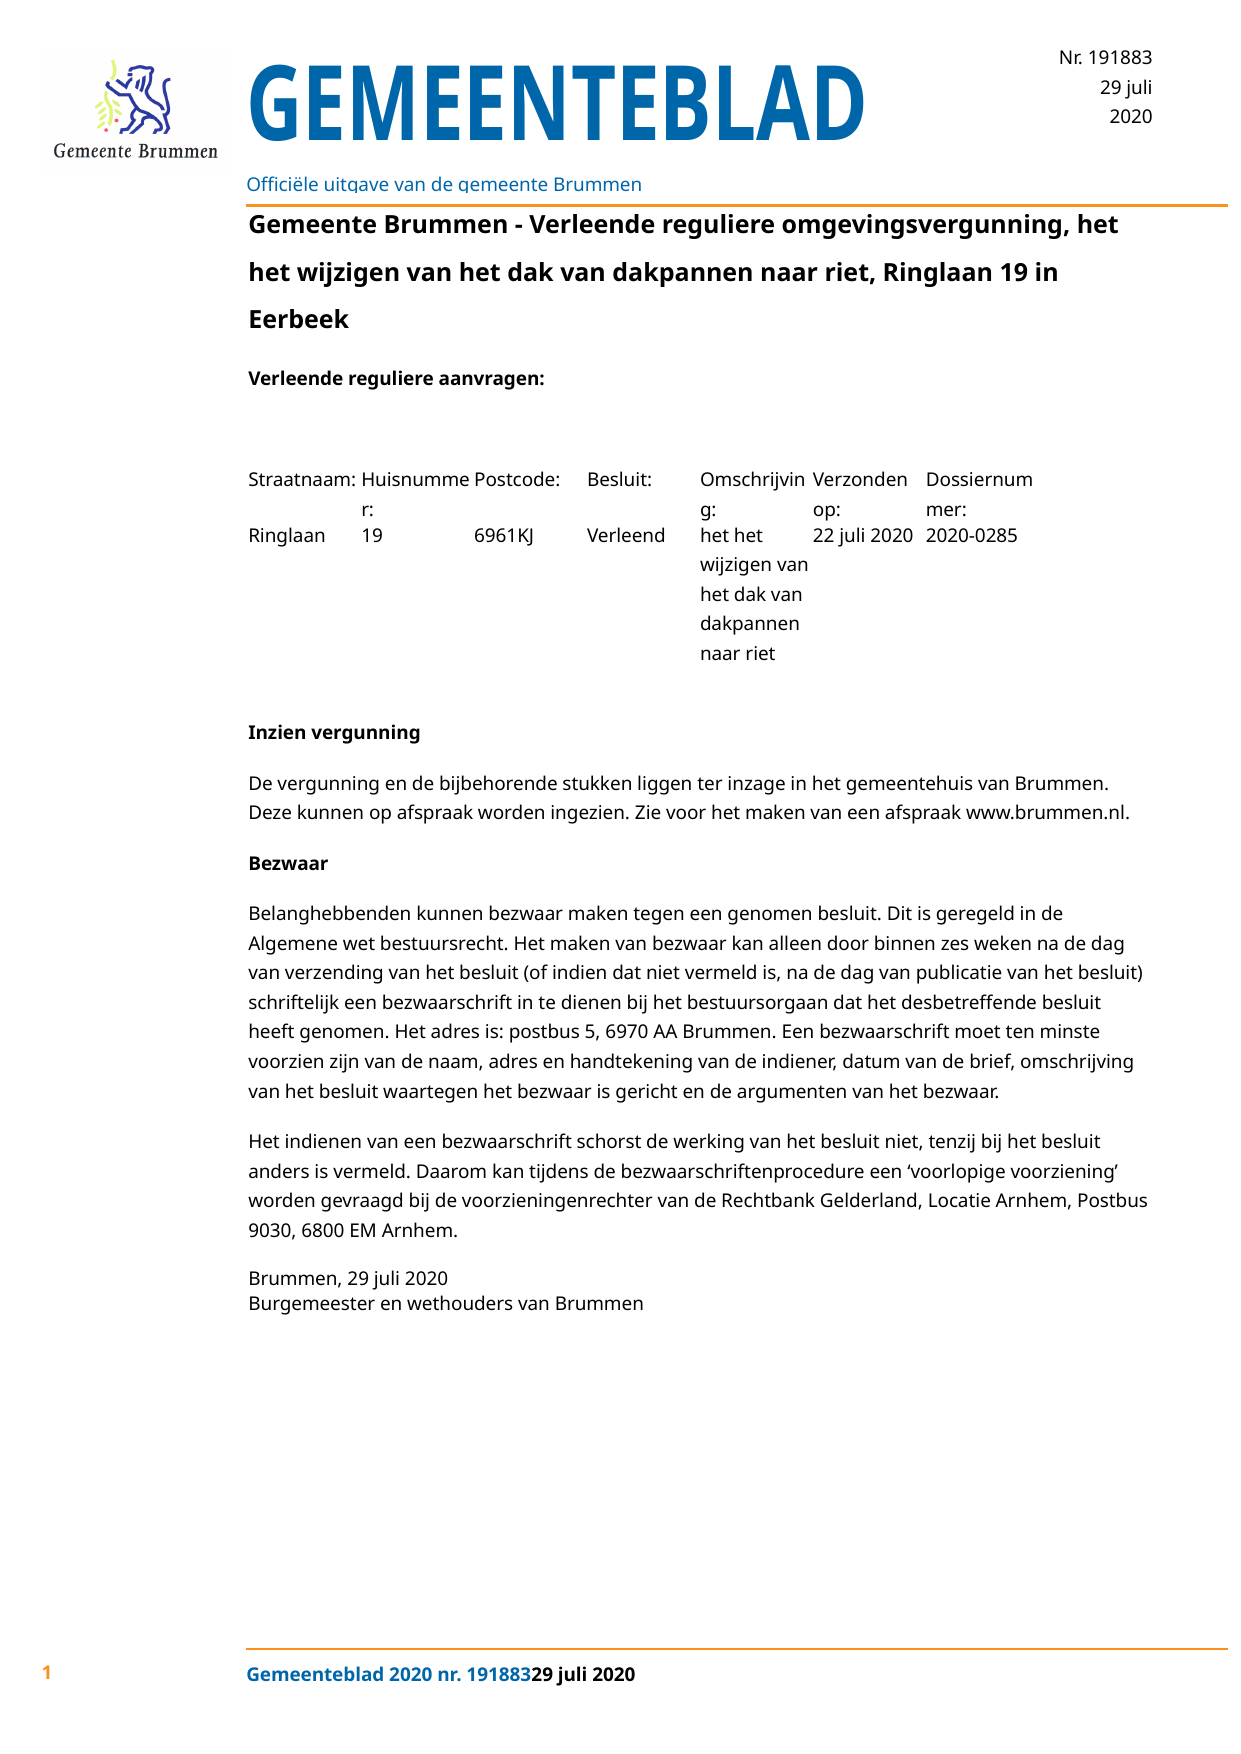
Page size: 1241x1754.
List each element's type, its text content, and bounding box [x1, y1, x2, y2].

table_cell 22 juli 2020 [813, 522, 926, 666]
text Verleende reguliere aanvragen: [248, 366, 1152, 391]
text Brummen, 29 juli 2020 [248, 1265, 1152, 1291]
table_header Postcode: [474, 466, 587, 522]
text Belanghebbenden kunnen bezwaar maken tegen een genomen besluit. Dit is geregeld in de Algemene wet bestuursrecht. Het maken van bezwaar kan alleen door binnen zes weken na de dag van verzending van het besluit (of indien dat niet vermeld is, na de dag van publicatie van het besluit) schriftelijk een bezwaarschrift in te dienen bij het bestuursorgaan dat het desbetreffende besluit heeft genomen. Het adres is: postbus 5, 6970 AA Brummen. Een bezwaarschrift moet ten minste voorzien zijn van de naam, adres en handtekening van de indiener, datum van de brief, omschrijving van het besluit waartegen het bezwaar is gericht en de argumenten van het bezwaar. [248, 900, 1152, 1103]
table_header Huisnummer: [361, 466, 474, 522]
table_header Dossiernummer: [926, 466, 1038, 522]
table_header Straatnaam: [248, 466, 361, 522]
table_cell Verleend [587, 522, 700, 666]
table_header Besluit: [587, 466, 700, 522]
table_cell 19 [361, 522, 474, 666]
picture [41, 47, 231, 172]
text Gemeente Brummen - Verleende reguliere omgevingsvergunning, het het wijzigen van het dak van dakpannen naar riet, Ringlaan 19 in Eerbeek [248, 207, 1152, 336]
text Inzien vergunning [248, 719, 1152, 745]
table_cell Ringlaan [248, 522, 361, 666]
text De vergunning en de bijbehorende stukken liggen ter inzage in het gemeentehuis van Brummen. Deze kunnen op afspraak worden ingezien. Zie voor het maken van een afspraak www.brummen.nl. [248, 770, 1152, 825]
table_cell het het wijzigen van het dak van dakpannen naar riet [700, 522, 813, 666]
table_cell 2020-0285 [926, 522, 1038, 666]
text Burgemeester en wethouders van Brummen [248, 1291, 1152, 1316]
text Het indienen van een bezwaarschrift schorst de werking van het besluit niet, tenzij bij het besluit anders is vermeld. Daarom kan tijdens de bezwaarschriftenprocedure een ‘voorlopige voorziening’ worden gevraagd bij de voorzieningenrechter van de Rechtbank Gelderland, Locatie Arnhem, Postbus 9030, 6800 EM Arnhem. [248, 1128, 1152, 1243]
table_header Omschrijving: [700, 466, 813, 522]
text Bezwaar [248, 850, 1152, 876]
table_cell [1039, 522, 1152, 666]
table_cell 6961KJ [474, 522, 587, 666]
table_header [1039, 466, 1152, 522]
table_header Verzonden op: [813, 466, 926, 522]
